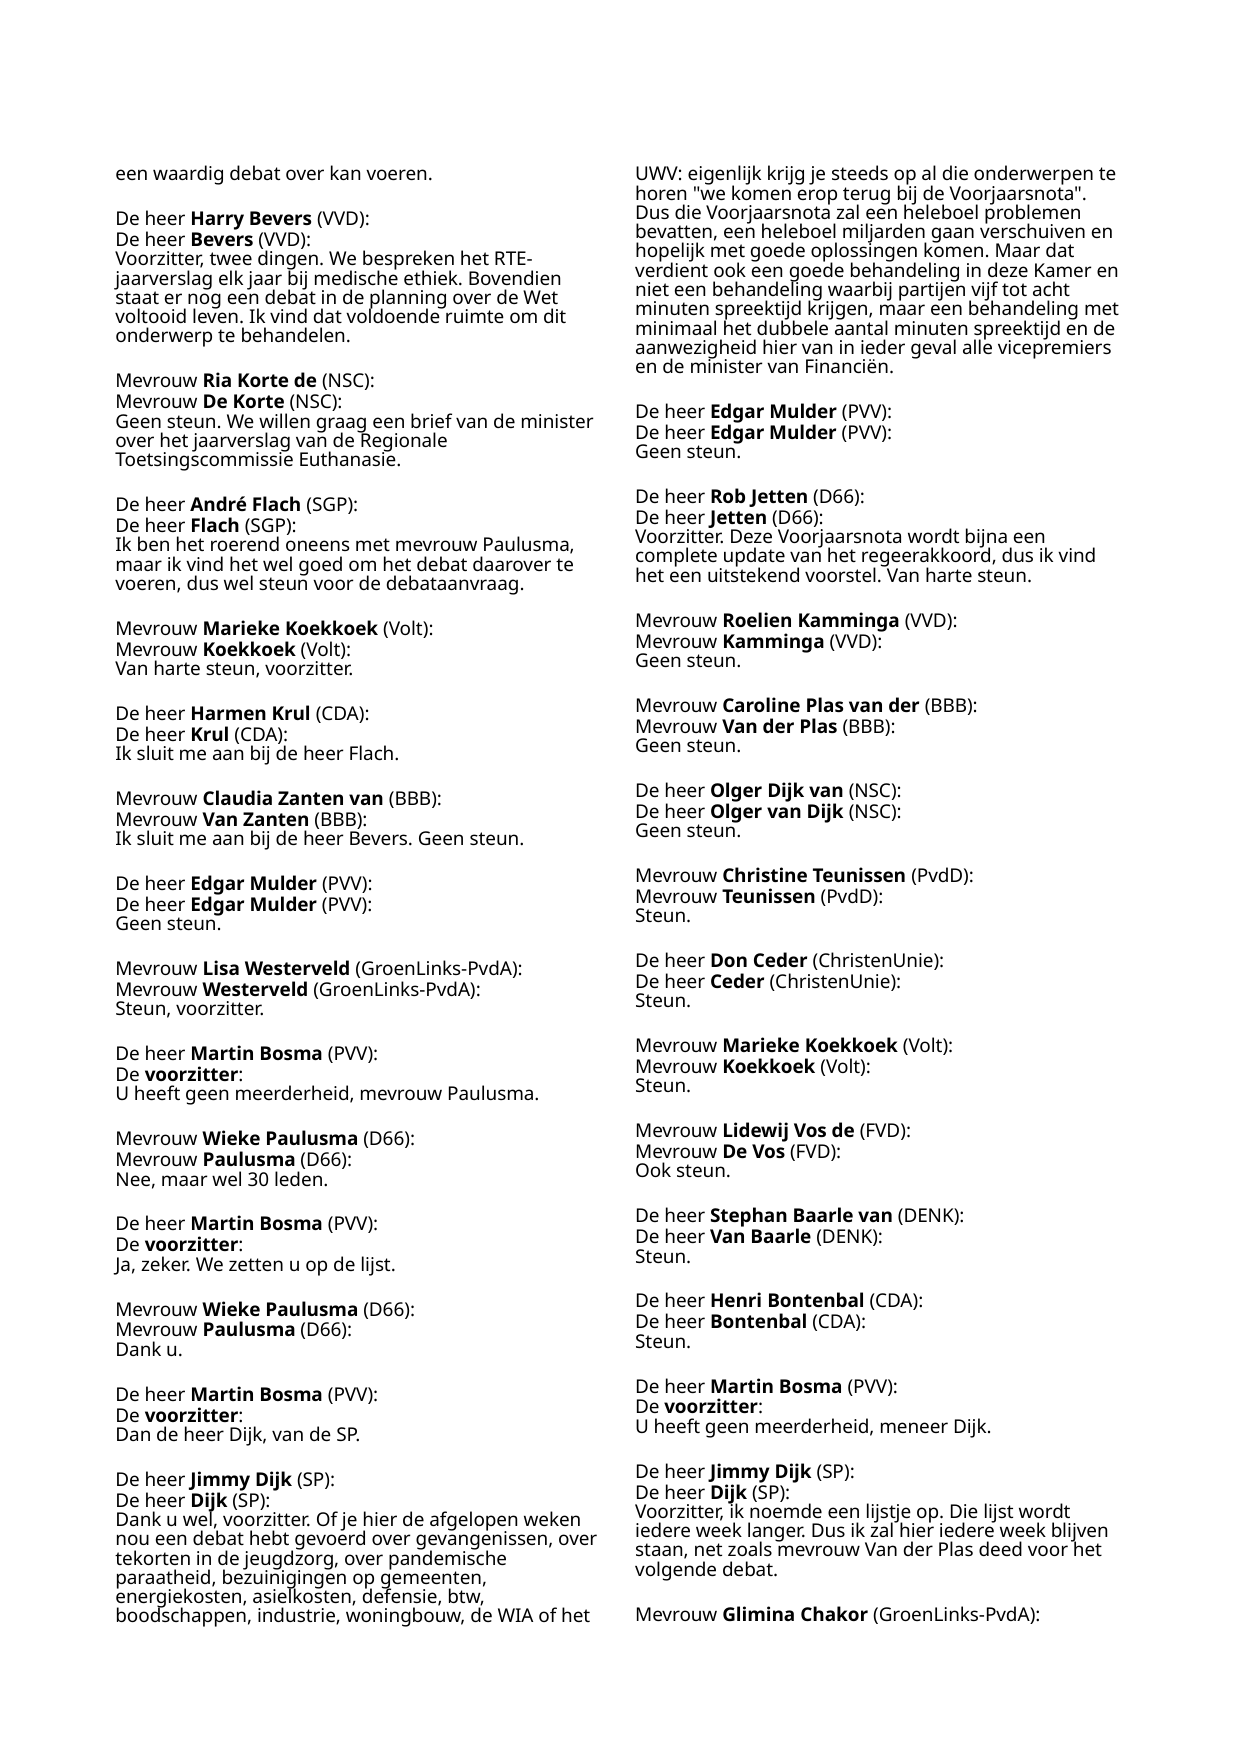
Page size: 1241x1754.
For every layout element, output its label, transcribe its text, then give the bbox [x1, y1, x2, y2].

text De heer Edgar Mulder (PVV): [635, 424, 1125, 443]
text De heer Edgar Mulder (PVV): [115, 896, 605, 915]
text Mevrouw Lisa Westerveld (GroenLinks-PvdA): [115, 955, 605, 981]
text Geen steun. We willen graag een brief van de minister over het jaarverslag van de Regionale Toetsingscommissie Euthanasie. [115, 413, 605, 470]
text Ook steun. [635, 1162, 1125, 1182]
text De heer Rob Jetten (D66): [635, 483, 1125, 509]
text Steun. [635, 1333, 1125, 1352]
text De voorzitter: [115, 1066, 605, 1085]
text Ik sluit me aan bij de heer Flach. [115, 745, 605, 764]
text Steun, voorzitter. [115, 1000, 605, 1019]
text Dank u. [115, 1341, 605, 1360]
text Mevrouw De Vos (FVD): [635, 1143, 1125, 1162]
text Nee, maar wel 30 leden. [115, 1171, 605, 1190]
text Mevrouw Roelien Kamminga (VVD): [635, 607, 1125, 633]
text De heer Bontenbal (CDA): [635, 1313, 1125, 1333]
text Ik sluit me aan bij de heer Bevers. Geen steun. [115, 830, 605, 849]
text Ik ben het roerend oneens met mevrouw Paulusma, maar ik vind het wel goed om het debat daarover te voeren, dus wel steun voor de debataanvraag. [115, 536, 605, 594]
text Mevrouw Koekkoek (Volt): [635, 1058, 1125, 1077]
text Ja, zeker. We zetten u op de lijst. [115, 1256, 605, 1275]
text Mevrouw Marieke Koekkoek (Volt): [635, 1032, 1125, 1058]
text Mevrouw Koekkoek (Volt): [115, 641, 605, 660]
text U heeft geen meerderheid, mevrouw Paulusma. [115, 1085, 605, 1105]
text De voorzitter: [115, 1407, 605, 1426]
text Geen steun. [635, 737, 1125, 756]
text De heer Henri Bontenbal (CDA): [635, 1288, 1125, 1313]
text Van harte steun, voorzitter. [115, 660, 605, 679]
text Steun. [635, 1248, 1125, 1267]
text Mevrouw Wieke Paulusma (D66): [115, 1126, 605, 1151]
text De voorzitter: [115, 1236, 605, 1256]
text De heer Edgar Mulder (PVV): [115, 870, 605, 896]
text Mevrouw Wieke Paulusma (D66): [115, 1296, 605, 1321]
text Steun. [635, 992, 1125, 1012]
text Mevrouw Claudia Zanten van (BBB): [115, 785, 605, 811]
text De voorzitter: [635, 1398, 1125, 1418]
text Mevrouw Ria Korte de (NSC): [115, 368, 605, 393]
text De heer Ceder (ChristenUnie): [635, 973, 1125, 992]
text Geen steun. [635, 822, 1125, 841]
text De heer Harry Bevers (VVD): [115, 205, 605, 231]
text De heer Don Ceder (ChristenUnie): [635, 947, 1125, 973]
text De heer Jimmy Dijk (SP): [115, 1466, 605, 1492]
text Mevrouw Van Zanten (BBB): [115, 811, 605, 830]
text De heer Jimmy Dijk (SP): [635, 1458, 1125, 1484]
text De heer Edgar Mulder (PVV): [635, 398, 1125, 424]
text De heer Bevers (VVD): [115, 231, 605, 250]
text U heeft geen meerderheid, meneer Dijk. [635, 1418, 1125, 1437]
text De heer Jetten (D66): [635, 509, 1125, 528]
text UWV: eigenlijk krijg je steeds op al die onderwerpen te horen "we komen erop terug bij de Voorjaarsnota". Dus die Voorjaarsnota zal een heleboel problemen bevatten, een heleboel miljarden gaan verschuiven en hopelijk met goede oplossingen komen. Maar dat verdient ook een goede behandeling in deze Kamer en niet een behandeling waarbij partijen vijf tot acht minuten spreektijd krijgen, maar een behandeling met minimaal het dubbele aantal minuten spreektijd en de aanwezigheid hier van in ieder geval alle vicepremiers en de minister van Financiën. [635, 165, 1125, 377]
text De heer André Flach (SGP): [115, 491, 605, 517]
text Mevrouw Lidewij Vos de (FVD): [635, 1117, 1125, 1143]
text De heer Krul (CDA): [115, 726, 605, 745]
text De heer Stephan Baarle van (DENK): [635, 1203, 1125, 1228]
text De heer Martin Bosma (PVV): [115, 1381, 605, 1407]
text De heer Martin Bosma (PVV): [115, 1211, 605, 1236]
text Steun. [635, 907, 1125, 926]
text De heer Flach (SGP): [115, 517, 605, 536]
text Mevrouw Paulusma (D66): [115, 1321, 605, 1341]
text Mevrouw Teunissen (PvdD): [635, 888, 1125, 907]
text Geen steun. [635, 652, 1125, 671]
text De heer Martin Bosma (PVV): [635, 1373, 1125, 1398]
text een waardig debat over kan voeren. [115, 165, 605, 184]
text De heer Harmen Krul (CDA): [115, 700, 605, 726]
text De heer Dijk (SP): [115, 1492, 605, 1511]
text Mevrouw Marieke Koekkoek (Volt): [115, 615, 605, 641]
text De heer Olger Dijk van (NSC): [635, 777, 1125, 803]
text De heer Dijk (SP): [635, 1484, 1125, 1503]
text Steun. [635, 1077, 1125, 1097]
text Mevrouw Glimina Chakor (GroenLinks-PvdA): [635, 1601, 1125, 1627]
text Dan de heer Dijk, van de SP. [115, 1426, 605, 1445]
text Mevrouw Paulusma (D66): [115, 1151, 605, 1171]
text Mevrouw Kamminga (VVD): [635, 633, 1125, 652]
text Mevrouw Westerveld (GroenLinks-PvdA): [115, 981, 605, 1000]
text Dank u wel, voorzitter. Of je hier de afgelopen weken nou een debat hebt gevoerd over gevangenissen, over tekorten in de jeugdzorg, over pandemische paraatheid, bezuinigingen op gemeenten, energiekosten, asielkosten, defensie, btw, boodschappen, industrie, woningbouw, de WIA of het [115, 1511, 605, 1627]
text De heer Martin Bosma (PVV): [115, 1040, 605, 1066]
text Mevrouw Caroline Plas van der (BBB): [635, 692, 1125, 718]
text Voorzitter. Deze Voorjaarsnota wordt bijna een complete update van het regeerakkoord, dus ik vind het een uitstekend voorstel. Van harte steun. [635, 528, 1125, 586]
text De heer Van Baarle (DENK): [635, 1228, 1125, 1248]
text Mevrouw De Korte (NSC): [115, 393, 605, 413]
text Geen steun. [635, 443, 1125, 462]
text Geen steun. [115, 915, 605, 934]
text Voorzitter, ik noemde een lijstje op. Die lijst wordt iedere week langer. Dus ik zal hier iedere week blijven staan, net zoals mevrouw Van der Plas deed voor het volgende debat. [635, 1503, 1125, 1580]
text Voorzitter, twee dingen. We bespreken het RTE-jaarverslag elk jaar bij medische ethiek. Bovendien staat er nog een debat in de planning over de Wet voltooid leven. Ik vind dat voldoende ruimte om dit onderwerp te behandelen. [115, 250, 605, 347]
text Mevrouw Van der Plas (BBB): [635, 718, 1125, 737]
text De heer Olger van Dijk (NSC): [635, 803, 1125, 822]
text Mevrouw Christine Teunissen (PvdD): [635, 862, 1125, 888]
